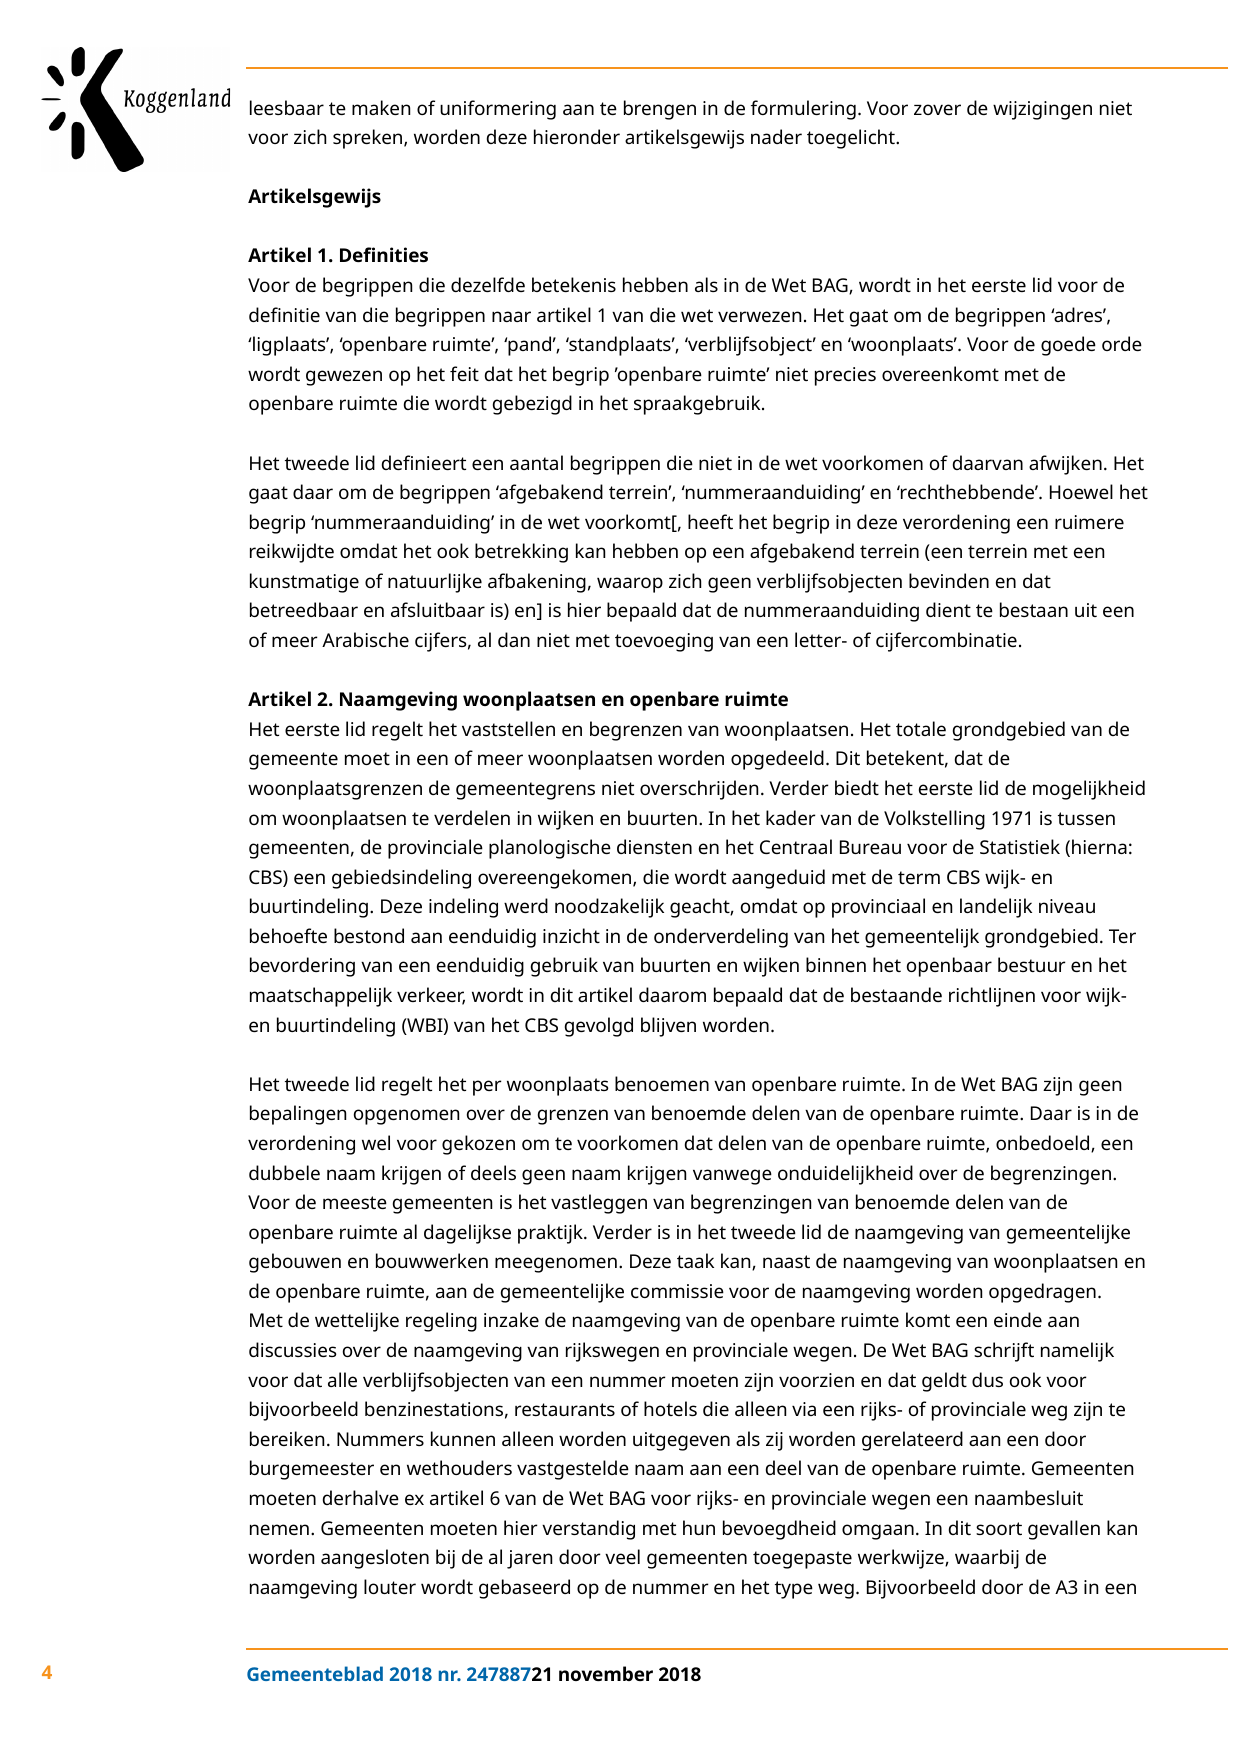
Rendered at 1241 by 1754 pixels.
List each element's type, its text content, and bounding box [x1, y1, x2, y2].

picture [41, 47, 231, 172]
text Voor de begrippen die dezelfde betekenis hebben als in de Wet BAG, wordt in het eerste lid voor de definitie van die begrippen naar artikel 1 van die wet verwezen. Het gaat om de begrippen ‘adres’, ‘ligplaats’, ‘openbare ruimte’, ‘pand’, ‘standplaats’, ‘verblijfsobject’ en ‘woonplaats’. Voor de goede orde wordt gewezen op het feit dat het begrip ’openbare ruimte’ niet precies overeenkomt met de openbare ruimte die wordt gebezigd in het spraakgebruik. [248, 272, 1152, 416]
text Artikel 2. Naamgeving woonplaatsen en openbare ruimte [248, 686, 1152, 712]
text Met de wettelijke regeling inzake de naamgeving van de openbare ruimte komt een einde aan discussies over de naamgeving van rijkswegen en provinciale wegen. De Wet BAG schrijft namelijk voor dat alle verblijfsobjecten van een nummer moeten zijn voorzien en dat geldt dus ook voor bijvoorbeeld benzinestations, restaurants of hotels die alleen via een rijks- of provinciale weg zijn te bereiken. Nummers kunnen alleen worden uitgegeven als zij worden gerelateerd aan een door burgemeester en wethouders vastgestelde naam aan een deel van de openbare ruimte. Gemeenten moeten derhalve ex artikel 6 van de Wet BAG voor rijks- en provinciale wegen een naambesluit nemen. Gemeenten moeten hier verstandig met hun bevoegdheid omgaan. In dit soort gevallen kan worden aangesloten bij de al jaren door veel gemeenten toegepaste werkwijze, waarbij de naamgeving louter wordt gebaseerd op de nummer en het type weg. Bijvoorbeeld door de A3 in een [248, 1308, 1152, 1600]
text Het eerste lid regelt het vaststellen en begrenzen van woonplaatsen. Het totale grondgebied van de gemeente moet in een of meer woonplaatsen worden opgedeeld. Dit betekent, dat de woonplaatsgrenzen de gemeentegrens niet overschrijden. Verder biedt het eerste lid de mogelijkheid om woonplaatsen te verdelen in wijken en buurten. In het kader van de Volkstelling 1971 is tussen gemeenten, de provinciale planologische diensten en het Centraal Bureau voor de Statistiek (hierna: CBS) een gebiedsindeling overeengekomen, die wordt aangeduid met de term CBS wijk- en buurtindeling. Deze indeling werd noodzakelijk geacht, omdat op provinciaal en landelijk niveau behoefte bestond aan eenduidig inzicht in de onderverdeling van het gemeentelijk grondgebied. Ter bevordering van een eenduidig gebruik van buurten en wijken binnen het openbaar bestuur en het maatschappelijk verkeer, wordt in dit artikel daarom bepaald dat de bestaande richtlijnen voor wijk- en buurtindeling (WBI) van het CBS gevolgd blijven worden. [248, 716, 1152, 1038]
text leesbaar te maken of uniformering aan te brengen in de formulering. Voor zover de wijzigingen niet voor zich spreken, worden deze hieronder artikelsgewijs nader toegelicht. [248, 95, 1152, 150]
text Artikel 1. Definities [248, 243, 1152, 268]
text Het tweede lid definieert een aantal begrippen die niet in de wet voorkomen of daarvan afwijken. Het gaat daar om de begrippen ‘afgebakend terrein’, ‘nummeraanduiding’ en ‘rechthebbende’. Hoewel het begrip ‘nummeraanduiding’ in de wet voorkomt[, heeft het begrip in deze verordening een ruimere reikwijdte omdat het ook betrekking kan hebben op een afgebakend terrein (een terrein met een kunstmatige of natuurlijke afbakening, waarop zich geen verblijfsobjecten bevinden en dat betreedbaar en afsluitbaar is) en] is hier bepaald dat de nummeraanduiding dient te bestaan uit een of meer Arabische cijfers, al dan niet met toevoeging van een letter- of cijfercombinatie. [248, 450, 1152, 653]
text Artikelsgewijs [248, 183, 1152, 209]
text Het tweede lid regelt het per woonplaats benoemen van openbare ruimte. In de Wet BAG zijn geen bepalingen opgenomen over de grenzen van benoemde delen van de openbare ruimte. Daar is in de verordening wel voor gekozen om te voorkomen dat delen van de openbare ruimte, onbedoeld, een dubbele naam krijgen of deels geen naam krijgen vanwege onduidelijkheid over de begrenzingen. Voor de meeste gemeenten is het vastleggen van begrenzingen van benoemde delen van de openbare ruimte al dagelijkse praktijk. Verder is in het tweede lid de naamgeving van gemeentelijke gebouwen en bouwwerken meegenomen. Deze taak kan, naast de naamgeving van woonplaatsen en de openbare ruimte, aan de gemeentelijke commissie voor de naamgeving worden opgedragen. [248, 1071, 1152, 1304]
